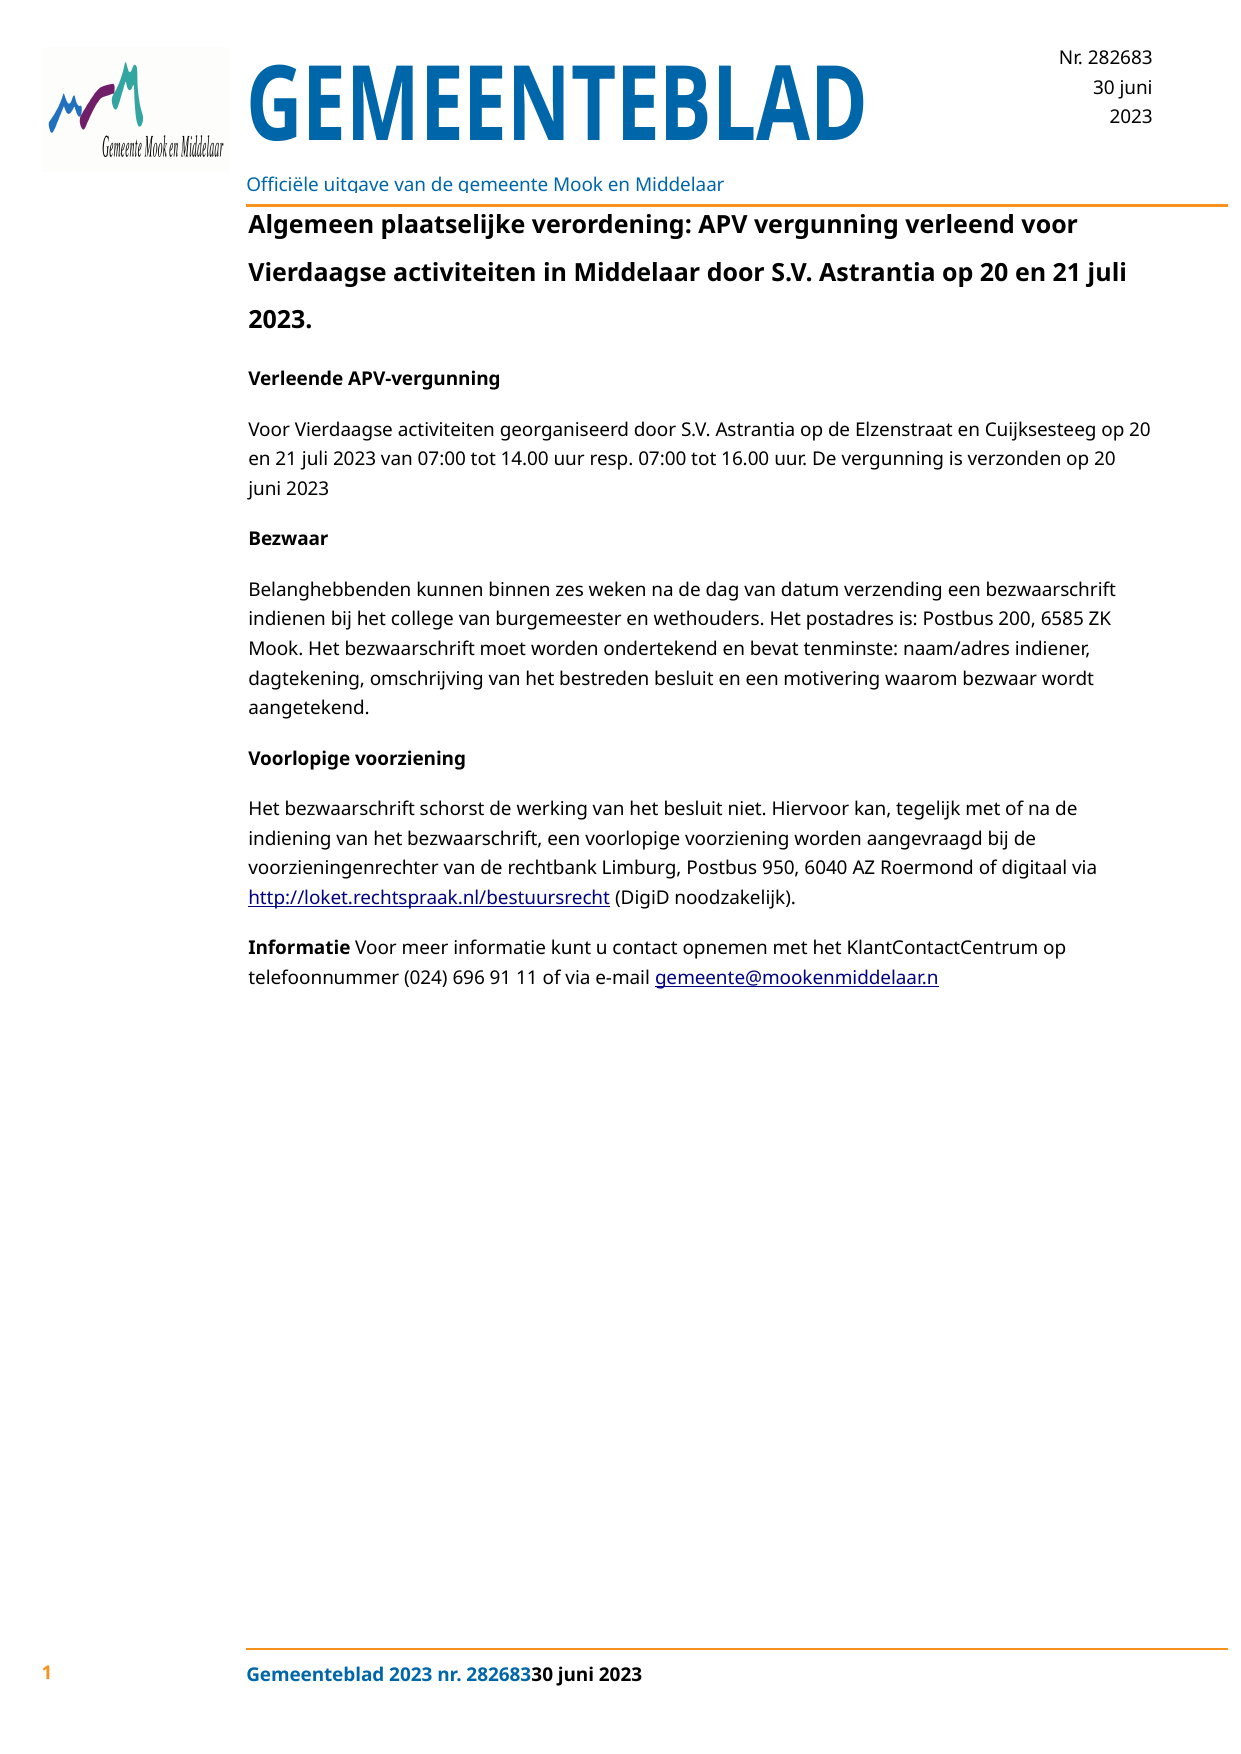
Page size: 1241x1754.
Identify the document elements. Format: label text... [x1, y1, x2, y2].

picture [41, 47, 231, 172]
text Voorlopige voorziening [248, 745, 1152, 770]
text Verleende APV-vergunning [248, 366, 1152, 391]
text Informatie Voor meer informatie kunt u contact opnemen met het KlantContactCentrum op telefoonnummer (024) 696 91 11 of via e-mail gemeente@mookenmiddelaar.n [248, 934, 1152, 989]
text Algemeen plaatselijke verordening: APV vergunning verleend voor Vierdaagse activiteiten in Middelaar door S.V. Astrantia op 20 en 21 juli 2023. [248, 207, 1152, 336]
text Het bezwaarschrift schorst de werking van het besluit niet. Hiervoor kan, tegelijk met of na de indiening van het bezwaarschrift, een voorlopige voorziening worden aangevraagd bij de voorzieningenrechter van de rechtbank Limburg, Postbus 950, 6040 AZ Roermond of digitaal via http://loket.rechtspraak.nl/bestuursrecht (DigiD noodzakelijk). [248, 795, 1152, 909]
text Bezwaar [248, 526, 1152, 551]
text Belanghebbenden kunnen binnen zes weken na de dag van datum verzending een bezwaarschrift indienen bij het college van burgemeester en wethouders. Het postadres is: Postbus 200, 6585 ZK Mook. Het bezwaarschrift moet worden ondertekend en bevat tenminste: naam/adres indiener, dagtekening, omschrijving van het bestreden besluit en een motivering waarom bezwaar wordt aangetekend. [248, 576, 1152, 720]
text Voor Vierdaagse activiteiten georganiseerd door S.V. Astrantia op de Elzenstraat en Cuijksesteeg op 20 en 21 juli 2023 van 07:00 tot 14.00 uur resp. 07:00 tot 16.00 uur. De vergunning is verzonden op 20 juni 2023 [248, 416, 1152, 501]
